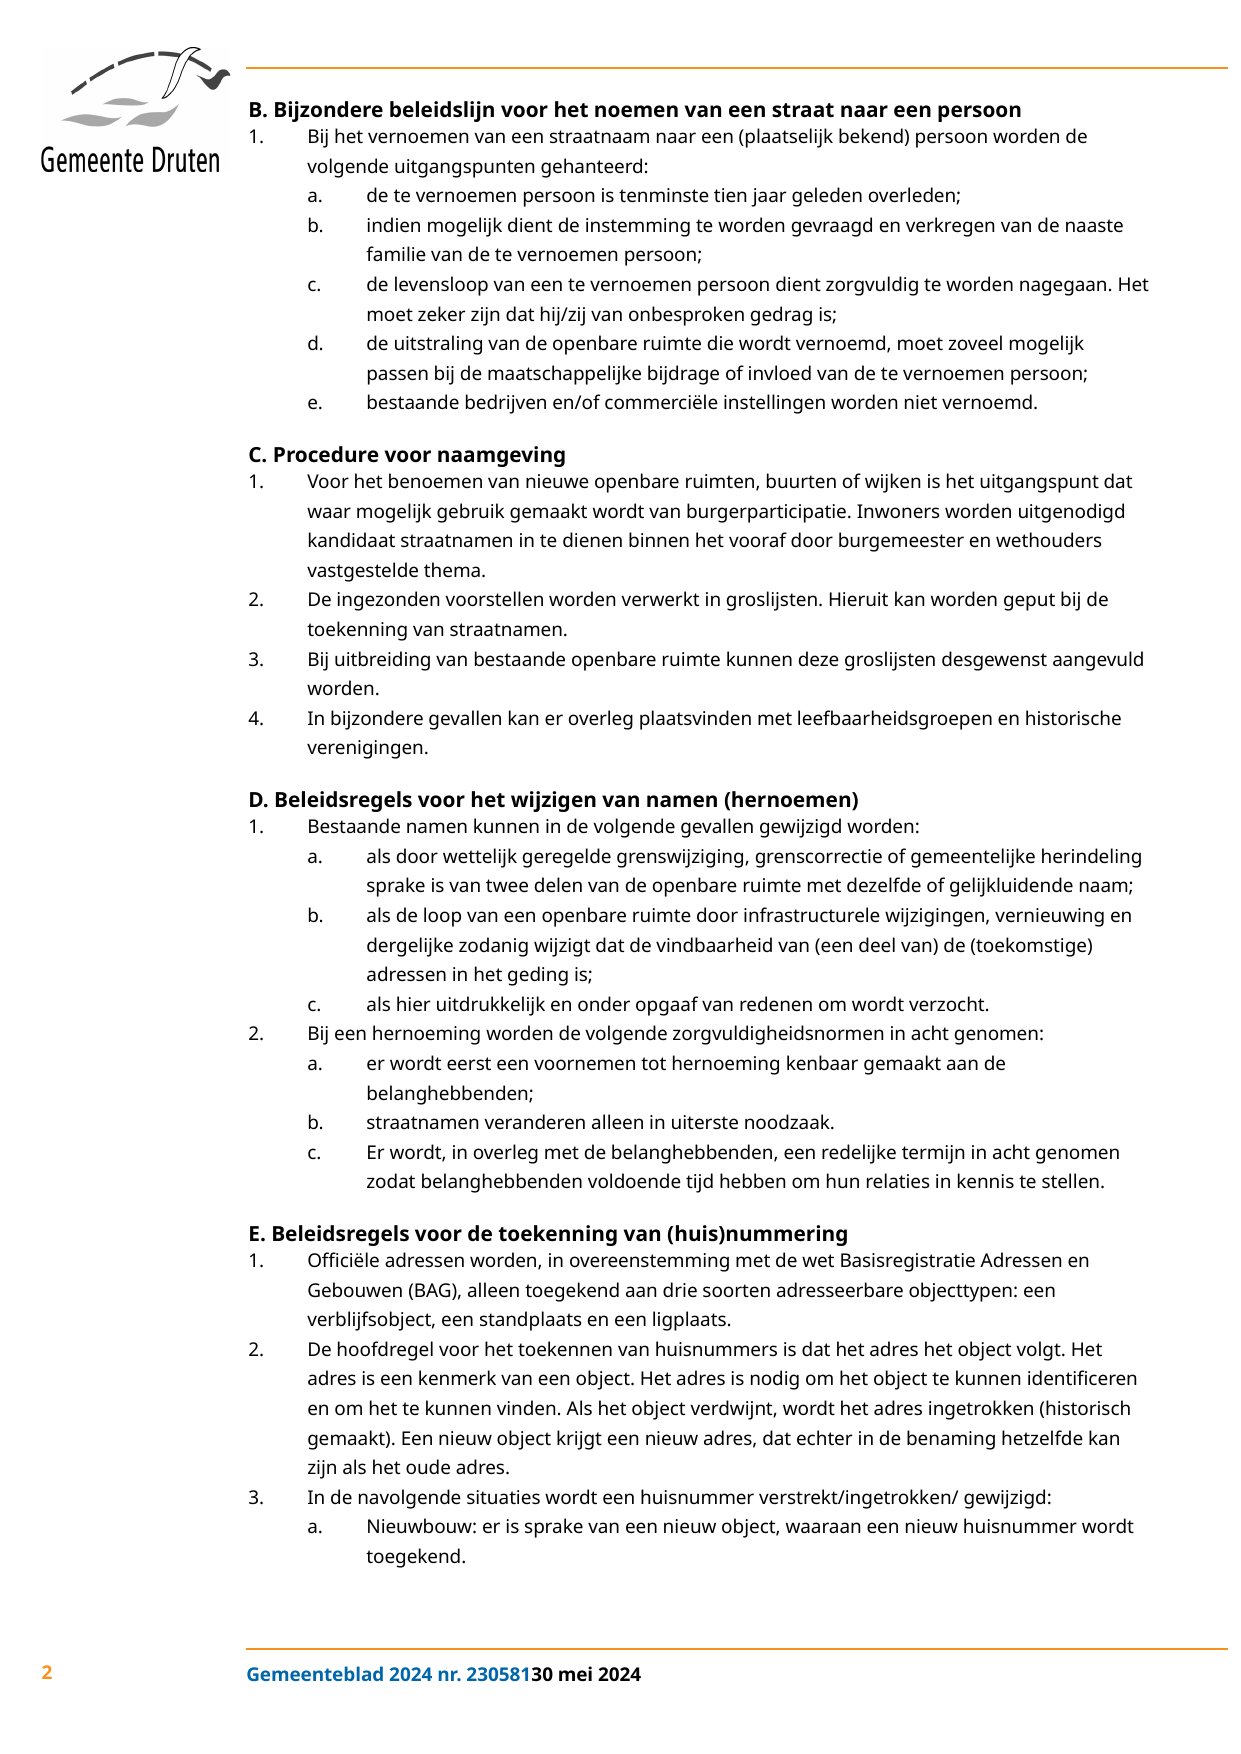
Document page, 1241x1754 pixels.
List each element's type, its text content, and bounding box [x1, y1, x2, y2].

list Voor het benoemen van nieuwe openbare ruimten, buurten of wijken is het uitgangspunt dat waar mogelijk gebruik gemaakt wordt van burgerparticipatie. Inwoners worden uitgenodigd kandidaat straatnamen in te dienen binnen het vooraf door burgemeester en wethouders vastgestelde thema. [248, 468, 1152, 583]
list Bij uitbreiding van bestaande openbare ruimte kunnen deze groslijsten desgewenst aangevuld worden. [248, 646, 1152, 701]
list In bijzondere gevallen kan er overleg plaatsvinden met leefbaarheidsgroepen en historische verenigingen. [248, 705, 1152, 760]
text B. Bijzondere beleidslijn voor het noemen van een straat naar een persoon [248, 95, 1152, 123]
list Bij een hernoeming worden de volgende zorgvuldigheidsnormen in acht genomen: [248, 1021, 1152, 1046]
list de uitstraling van de openbare ruimte die wordt vernoemd, moet zoveel mogelijk passen bij de maatschappelijke bijdrage of invloed van de te vernoemen persoon; [307, 330, 1152, 386]
list In de navolgende situaties wordt een huisnummer verstrekt/ingetrokken/ gewijzigd: [248, 1484, 1152, 1510]
list als door wettelijk geregelde grenswijziging, grenscorrectie of gemeentelijke herindeling sprake is van twee delen van de openbare ruimte met dezelfde of gelijkluidende naam; [307, 843, 1152, 898]
list bestaande bedrijven en/of commerciële instellingen worden niet vernoemd. [307, 389, 1152, 415]
list De hoofdregel voor het toekennen van huisnummers is dat het adres het object volgt. Het adres is een kenmerk van een object. Het adres is nodig om het object te kunnen identificeren en om het te kunnen vinden. Als het object verdwijnt, wordt het adres ingetrokken (historisch gemaakt). Een nieuw object krijgt een nieuw adres, dat echter in de benaming hetzelfde kan zijn als het oude adres. [248, 1336, 1152, 1480]
text C. Procedure voor naamgeving [248, 440, 1152, 468]
text D. Beleidsregels voor het wijzigen van namen (hernoemen) [248, 785, 1152, 813]
text E. Beleidsregels voor de toekenning van (huis)nummering [248, 1219, 1152, 1247]
list Officiële adressen worden, in overeenstemming met de wet Basisregistratie Adressen en Gebouwen (BAG), alleen toegekend aan drie soorten adresseerbare objecttypen: een verblijfsobject, een standplaats en een ligplaats. [248, 1247, 1152, 1332]
list straatnamen veranderen alleen in uiterste noodzaak. [307, 1109, 1152, 1135]
list De ingezonden voorstellen worden verwerkt in groslijsten. Hieruit kan worden geput bij de toekenning van straatnamen. [248, 587, 1152, 642]
picture [41, 47, 231, 172]
list als hier uitdrukkelijk en onder opgaaf van redenen om wordt verzocht. [307, 991, 1152, 1017]
list Bestaande namen kunnen in de volgende gevallen gewijzigd worden: [248, 813, 1152, 839]
list Bij het vernoemen van een straatnaam naar een (plaatselijk bekend) persoon worden de volgende uitgangspunten gehanteerd: [248, 123, 1152, 178]
list Nieuwbouw: er is sprake van een nieuw object, waaraan een nieuw huisnummer wordt toegekend. [307, 1513, 1152, 1569]
list de te vernoemen persoon is tenminste tien jaar geleden overleden; [307, 182, 1152, 208]
list er wordt eerst een voornemen tot hernoeming kenbaar gemaakt aan de belanghebbenden; [307, 1050, 1152, 1105]
list als de loop van een openbare ruimte door infrastructurele wijzigingen, vernieuwing en dergelijke zodanig wijzigt dat de vindbaarheid van (een deel van) de (toekomstige) adressen in het geding is; [307, 902, 1152, 987]
list indien mogelijk dient de instemming te worden gevraagd en verkregen van de naaste familie van de te vernoemen persoon; [307, 212, 1152, 267]
list de levensloop van een te vernoemen persoon dient zorgvuldig te worden nagegaan. Het moet zeker zijn dat hij/zij van onbesproken gedrag is; [307, 271, 1152, 326]
list Er wordt, in overleg met de belanghebbenden, een redelijke termijn in acht genomen zodat belanghebbenden voldoende tijd hebben om hun relaties in kennis te stellen. [307, 1139, 1152, 1194]
